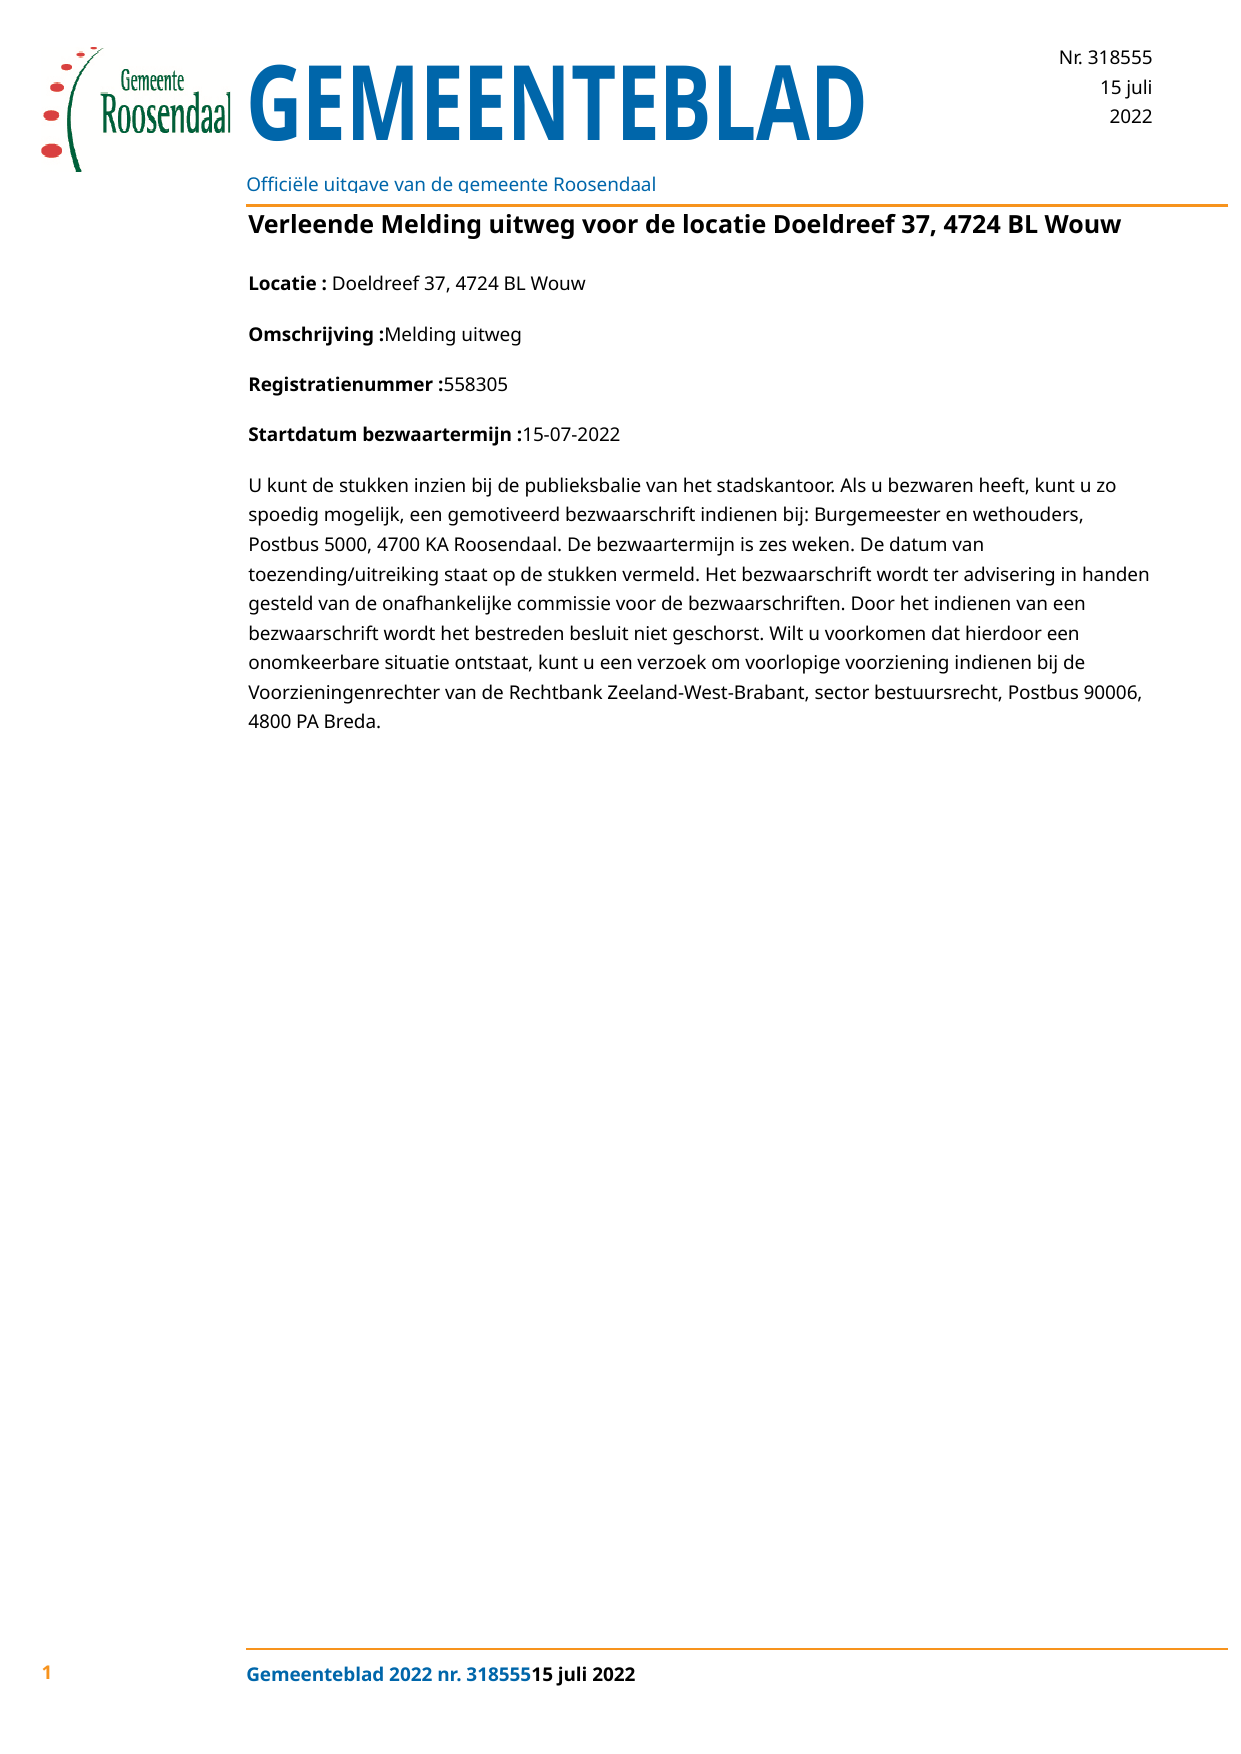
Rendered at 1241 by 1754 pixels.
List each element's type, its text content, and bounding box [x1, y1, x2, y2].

text Verleende Melding uitweg voor de locatie Doeldreef 37, 4724 BL Wouw [248, 207, 1152, 241]
text Registratienummer :558305 [248, 371, 1152, 397]
text Omschrijving :Melding uitweg [248, 321, 1152, 346]
text Startdatum bezwaartermijn :15-07-2022 [248, 422, 1152, 447]
picture [41, 47, 231, 172]
text U kunt de stukken inzien bij de publieksbalie van het stadskantoor. Als u bezwaren heeft, kunt u zo spoedig mogelijk, een gemotiveerd bezwaarschrift indienen bij: Burgemeester en wethouders, Postbus 5000, 4700 KA Roosendaal. De bezwaartermijn is zes weken. De datum van toezending/uitreiking staat op de stukken vermeld. Het bezwaarschrift wordt ter advisering in handen gesteld van de onafhankelijke commissie voor de bezwaarschriften. Door het indienen van een bezwaarschrift wordt het bestreden besluit niet geschorst. Wilt u voorkomen dat hierdoor een onomkeerbare situatie ontstaat, kunt u een verzoek om voorlopige voorziening indienen bij de Voorzieningenrechter van de Rechtbank Zeeland-West-Brabant, sector bestuursrecht, Postbus 90006, 4800 PA Breda. [248, 472, 1152, 734]
text Locatie : Doeldreef 37, 4724 BL Wouw [248, 270, 1152, 296]
